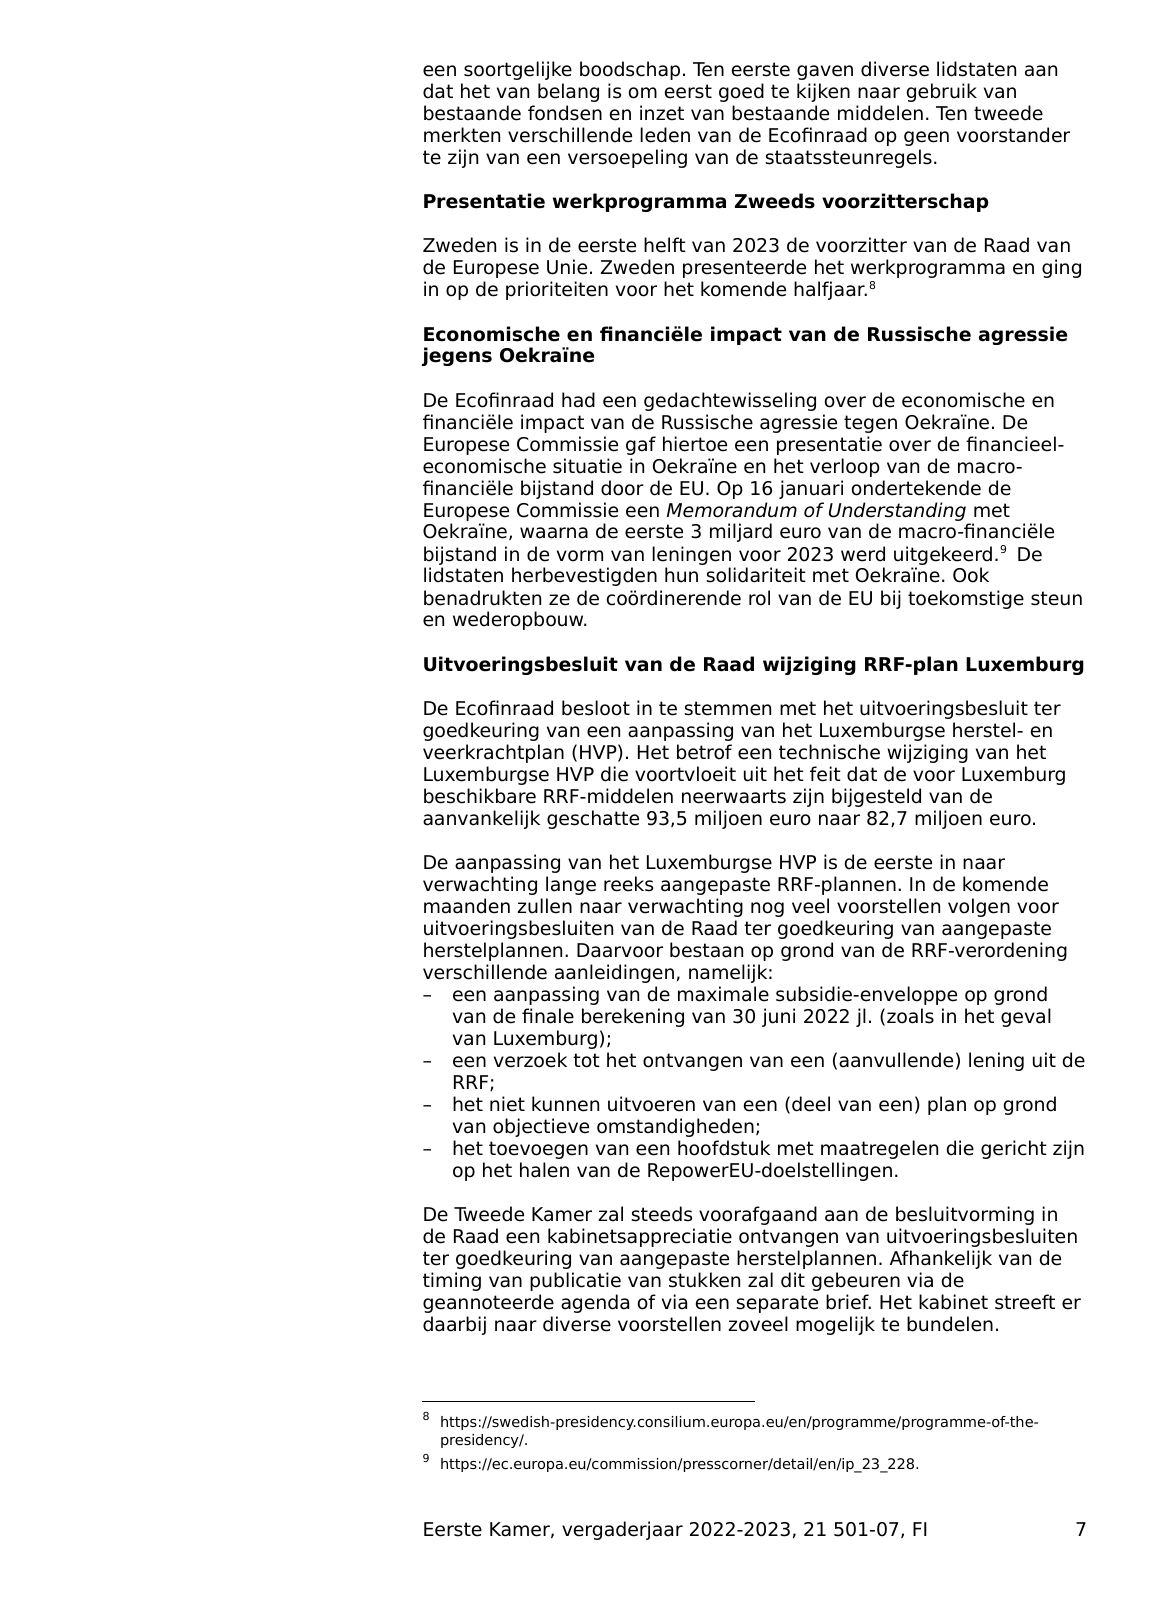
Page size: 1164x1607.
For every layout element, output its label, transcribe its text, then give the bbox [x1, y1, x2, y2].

text https://ec.europa.eu/commission/presscorner/detail/en/ip_23_228. [422, 1452, 1087, 1474]
subtitle Economische en financiële impact van de Russische agressie jegens Oekraïne [422, 323, 1087, 367]
text De Ecofinraad besloot in te stemmen met het uitvoeringsbesluit ter goedkeuring van een aanpassing van het Luxemburgse herstel- en veerkrachtplan (HVP). Het betrof een technische wijziging van het Luxemburgse HVP die voortvloeit uit het feit dat de voor Luxemburg beschikbare RRF-middelen neerwaarts zijn bijgesteld van de aanvankelijk geschatte 93,5 miljoen euro naar 82,7 miljoen euro. [422, 698, 1087, 829]
text een soortgelijke boodschap. Ten eerste gaven diverse lidstaten aan dat het van belang is om eerst goed te kijken naar gebruik van bestaande fondsen en inzet van bestaande middelen. Ten tweede merkten verschillende leden van de Ecofinraad op geen voorstander te zijn van een versoepeling van de staatssteunregels. [422, 59, 1087, 169]
subtitle Presentatie werkprogramma Zweeds voorzitterschap [422, 191, 1087, 213]
text https://swedish-presidency.consilium.europa.eu/en/programme/programme-of-the-presidency/. [422, 1410, 1087, 1449]
text – een aanpassing van de maximale subsidie-enveloppe op grond van de finale berekening van 30 juni 2022 jl. (zoals in het geval van Luxemburg); [422, 984, 1087, 1049]
text – een verzoek tot het ontvangen van een (aanvullende) lening uit de RRF; [422, 1049, 1087, 1093]
text – het niet kunnen uitvoeren van een (deel van een) plan op grond van objectieve omstandigheden; [422, 1093, 1087, 1137]
text – het toevoegen van een hoofdstuk met maatregelen die gericht zijn op het halen van de RepowerEU-doelstellingen. [422, 1137, 1087, 1181]
text De Ecofinraad had een gedachtewisseling over de economische en financiële impact van de Russische agressie tegen Oekraïne. De Europese Commissie gaf hiertoe een presentatie over de financieel-economische situatie in Oekraïne en het verloop van de macro-financiële bijstand door de EU. Op 16 januari ondertekende de Europese Commissie een Memorandum of Understanding met Oekraïne, waarna de eerste 3 miljard euro van de macro-financiële bijstand in de vorm van leningen voor 2023 werd uitgekeerd. De lidstaten herbevestigden hun solidariteit met Oekraïne. Ook benadrukten ze de coördinerende rol van de EU bij toekomstige steun en wederopbouw. [422, 389, 1087, 631]
subtitle Uitvoeringsbesluit van de Raad wijziging RRF-plan Luxemburg [422, 653, 1087, 676]
text De aanpassing van het Luxemburgse HVP is de eerste in naar verwachting lange reeks aangepaste RRF-plannen. In de komende maanden zullen naar verwachting nog veel voorstellen volgen voor uitvoeringsbesluiten van de Raad ter goedkeuring van aangepaste herstelplannen. Daarvoor bestaan op grond van de RRF-verordening verschillende aanleidingen, namelijk: [422, 852, 1087, 984]
text De Tweede Kamer zal steeds voorafgaand aan de besluitvorming in de Raad een kabinetsappreciatie ontvangen van uitvoeringsbesluiten ter goedkeuring van aangepaste herstelplannen. Afhankelijk van de timing van publicatie van stukken zal dit gebeuren via de geannoteerde agenda of via een separate brief. Het kabinet streeft er daarbij naar diverse voorstellen zoveel mogelijk te bundelen. [422, 1204, 1087, 1336]
text Zweden is in de eerste helft van 2023 de voorzitter van de Raad van de Europese Unie. Zweden presenteerde het werkprogramma en ging in op de prioriteiten voor het komende halfjaar. [422, 235, 1087, 301]
